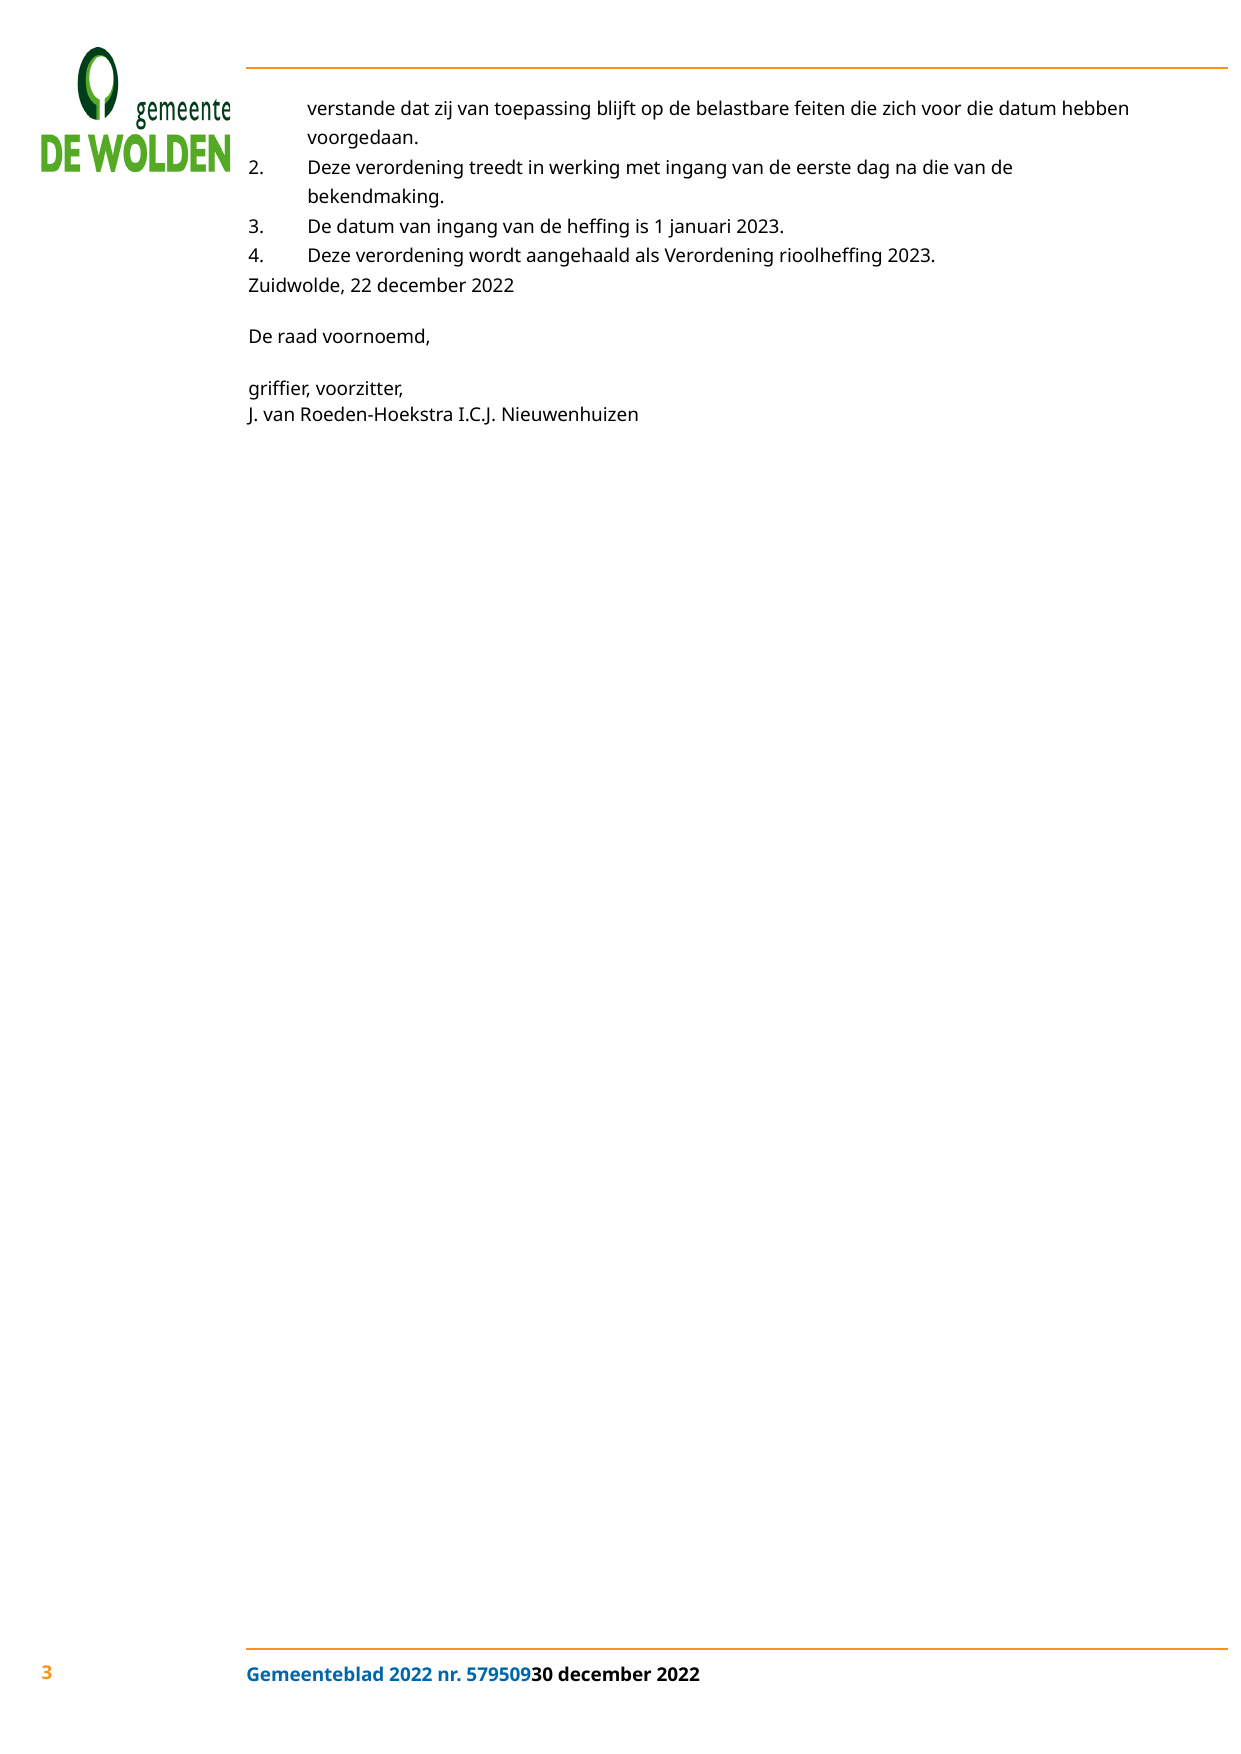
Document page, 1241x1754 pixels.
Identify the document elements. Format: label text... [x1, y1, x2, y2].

text De raad voornoemd, [248, 324, 1152, 349]
picture [41, 47, 231, 172]
list De datum van ingang van de heffing is 1 januari 2023. [248, 213, 1152, 239]
list Deze verordening treedt in werking met ingang van de eerste dag na die van de bekendmaking. [248, 154, 1152, 209]
list Deze verordening wordt aangehaald als Verordening rioolheffing 2023. [248, 243, 1152, 268]
text Zuidwolde, 22 december 2022 [248, 272, 1152, 298]
text J. van Roeden-Hoekstra I.C.J. Nieuwenhuizen [248, 401, 1152, 427]
text griffier, voorzitter, [248, 375, 1152, 401]
list verstande dat zij van toepassing blijft op de belastbare feiten die zich voor die datum hebben voorgedaan. [248, 95, 1152, 150]
